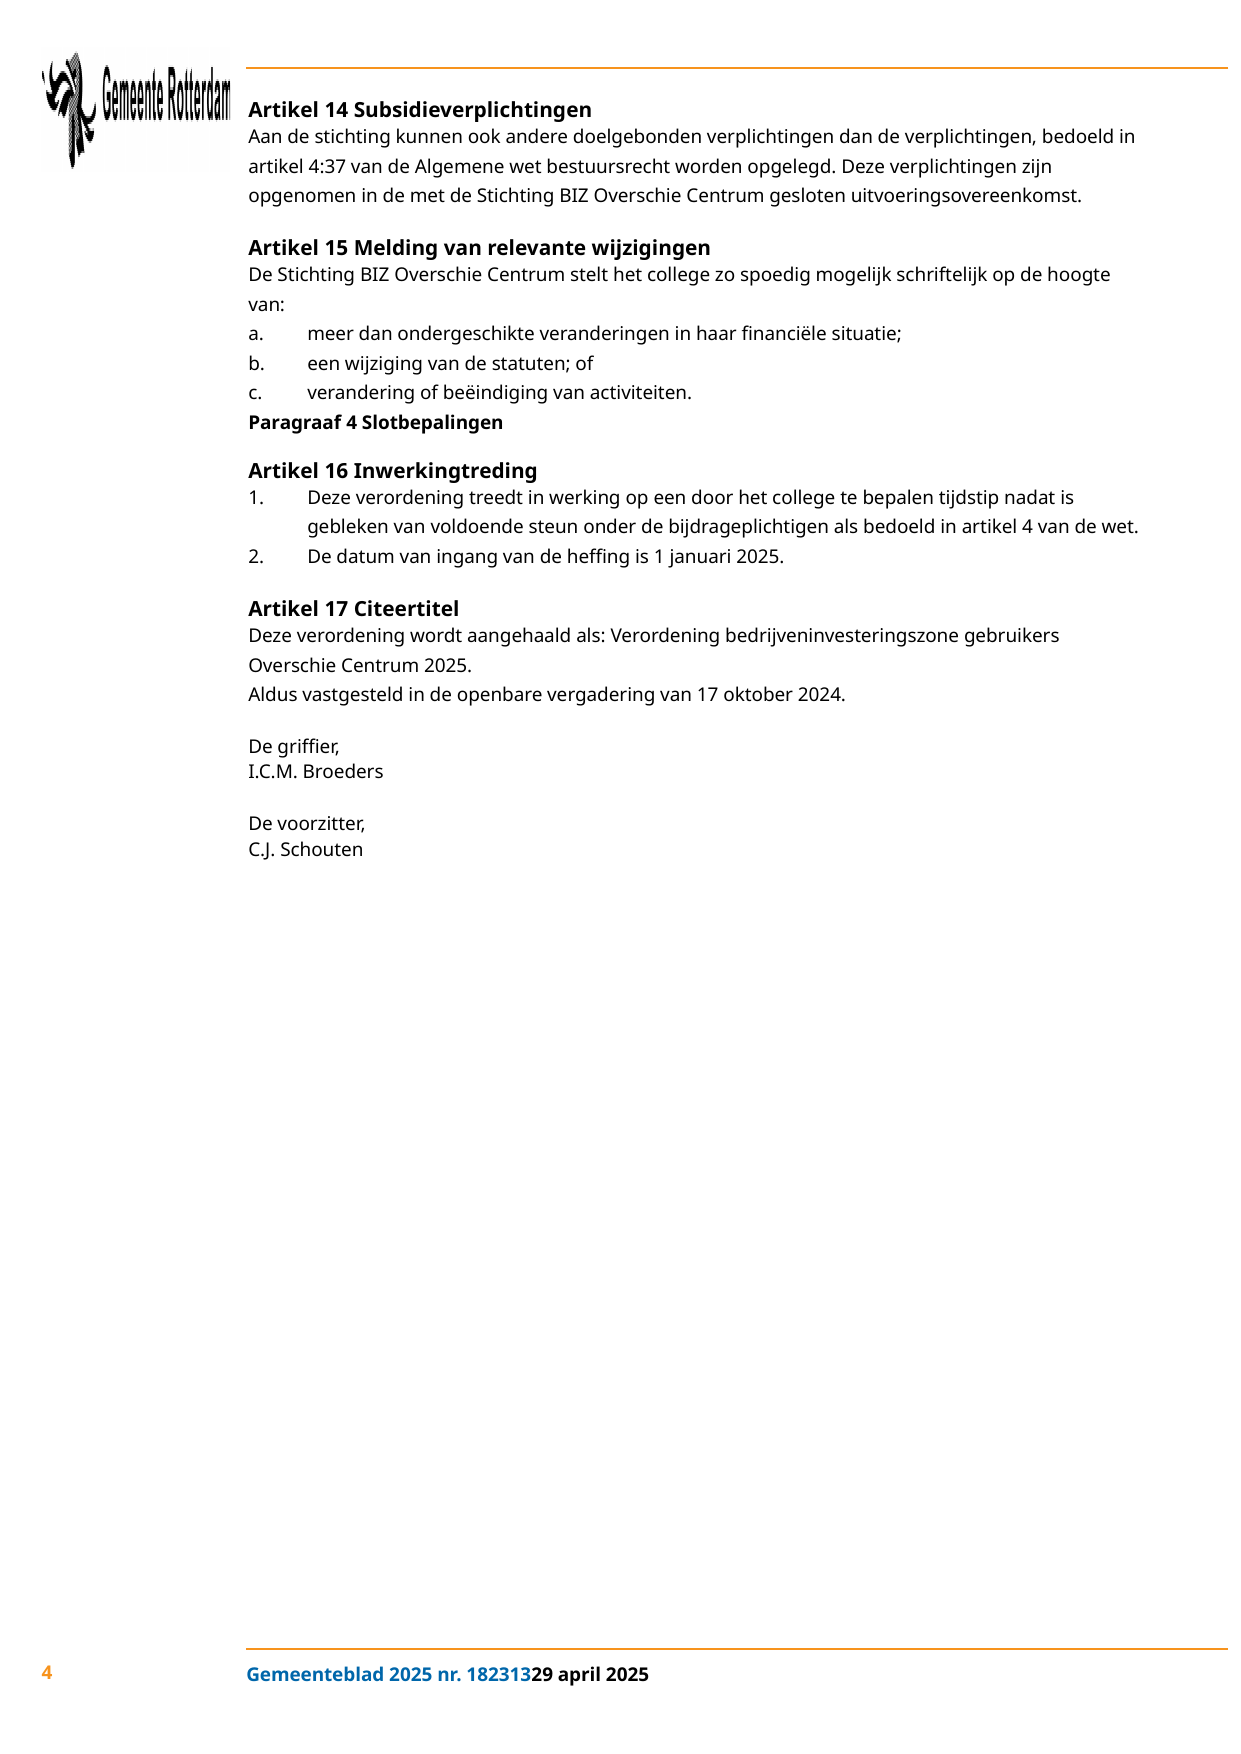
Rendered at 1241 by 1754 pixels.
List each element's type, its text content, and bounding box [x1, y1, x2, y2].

text Paragraaf 4 Slotbepalingen [248, 409, 1152, 435]
list meer dan ondergeschikte veranderingen in haar financiële situatie; [248, 320, 1152, 346]
text Artikel 15 Melding van relevante wijzigingen [248, 233, 1152, 261]
list een wijziging van de statuten; of [248, 350, 1152, 376]
text De Stichting BIZ Overschie Centrum stelt het college zo spoedig mogelijk schriftelijk op de hoogte van: [248, 261, 1152, 317]
text Artikel 16 Inwerkingtreding [248, 456, 1152, 484]
list verandering of beëindiging van activiteiten. [248, 379, 1152, 405]
text De griffier, [248, 733, 1152, 758]
text De voorzitter, [248, 810, 1152, 836]
text I.C.M. Broeders [248, 758, 1152, 784]
text Aan de stichting kunnen ook andere doelgebonden verplichtingen dan de verplichtingen, bedoeld in artikel 4:37 van de Algemene wet bestuursrecht worden opgelegd. Deze verplichtingen zijn opgenomen in de met de Stichting BIZ Overschie Centrum gesloten uitvoeringsovereenkomst. [248, 123, 1152, 208]
text C.J. Schouten [248, 836, 1152, 861]
picture [41, 47, 231, 172]
list De datum van ingang van de heffing is 1 januari 2025. [248, 543, 1152, 569]
list Deze verordening treedt in werking op een door het college te bepalen tijdstip nadat is gebleken van voldoende steun onder de bijdrageplichtigen als bedoeld in artikel 4 van de wet. [248, 484, 1152, 539]
text Aldus vastgesteld in de openbare vergadering van 17 oktober 2024. [248, 681, 1152, 707]
text Deze verordening wordt aangehaald als: Verordening bedrijveninvesteringszone gebruikers Overschie Centrum 2025. [248, 622, 1152, 677]
text Artikel 14 Subsidieverplichtingen [248, 95, 1152, 123]
text Artikel 17 Citeertitel [248, 594, 1152, 622]
